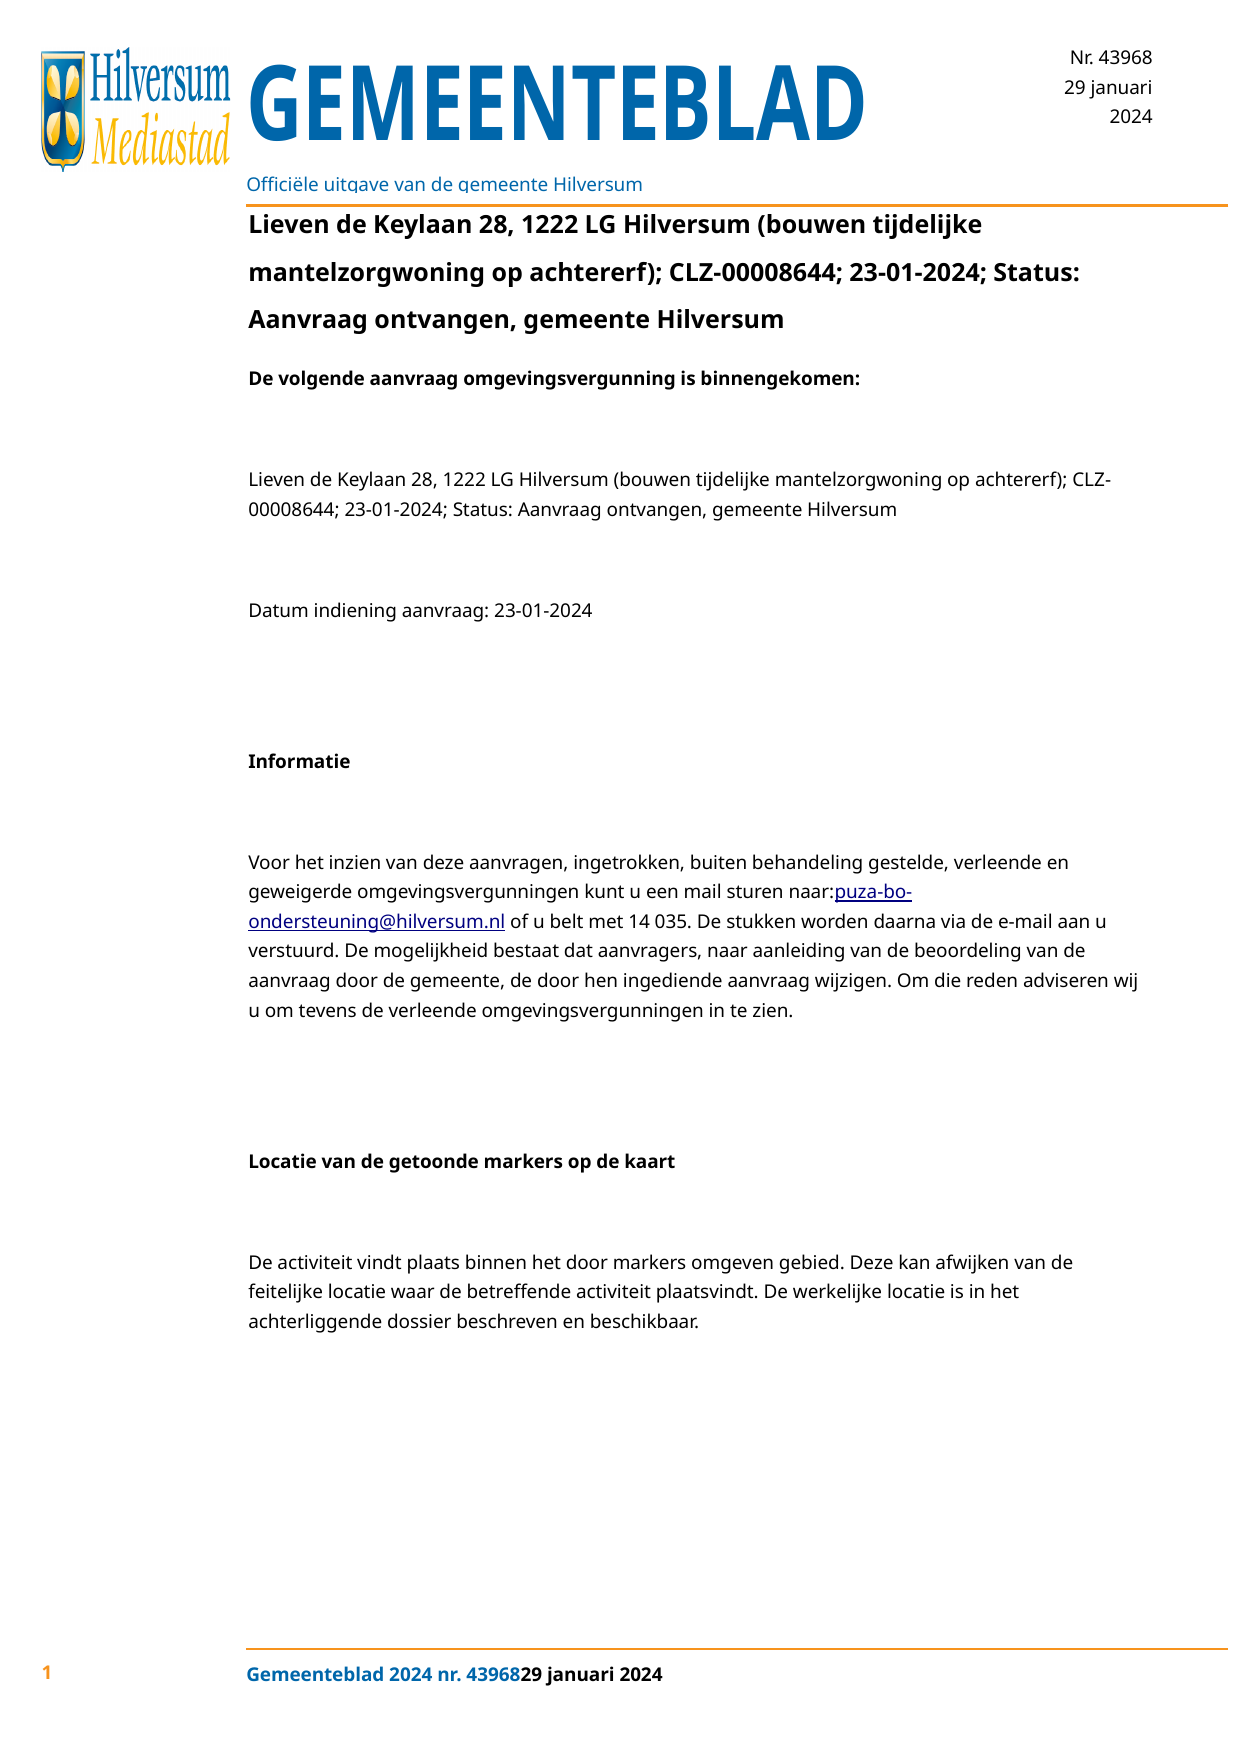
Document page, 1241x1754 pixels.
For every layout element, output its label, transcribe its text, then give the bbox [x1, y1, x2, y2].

text Lieven de Keylaan 28, 1222 LG Hilversum (bouwen tijdelijke mantelzorgwoning op achtererf); CLZ-00008644; 23-01-2024; Status: Aanvraag ontvangen, gemeente Hilversum [248, 466, 1152, 522]
text Datum indiening aanvraag: 23-01-2024 [248, 597, 1152, 622]
text Informatie [248, 748, 1152, 774]
picture [41, 47, 231, 172]
text Voor het inzien van deze aanvragen, ingetrokken, buiten behandeling gestelde, verleende en geweigerde omgevingsvergunningen kunt u een mail sturen naar:puza-bo-ondersteuning@hilversum.nl of u belt met 14 035. De stukken worden daarna via de e-mail aan u verstuurd. De mogelijkheid bestaat dat aanvragers, naar aanleiding van de beoordeling van de aanvraag door de gemeente, de door hen ingediende aanvraag wijzigen. Om die reden adviseren wij u om tevens de verleende omgevingsvergunningen in te zien. [248, 849, 1152, 1022]
text De activiteit vindt plaats binnen het door markers omgeven gebied. Deze kan afwijken van de feitelijke locatie waar de betreffende activiteit plaatsvindt. De werkelijke locatie is in het achterliggende dossier beschreven en beschikbaar. [248, 1249, 1152, 1334]
text De volgende aanvraag omgevingsvergunning is binnengekomen: [248, 366, 1152, 391]
text Locatie van de getoonde markers op de kaart [248, 1148, 1152, 1174]
text Lieven de Keylaan 28, 1222 LG Hilversum (bouwen tijdelijke mantelzorgwoning op achtererf); CLZ-00008644; 23-01-2024; Status: Aanvraag ontvangen, gemeente Hilversum [248, 207, 1152, 336]
